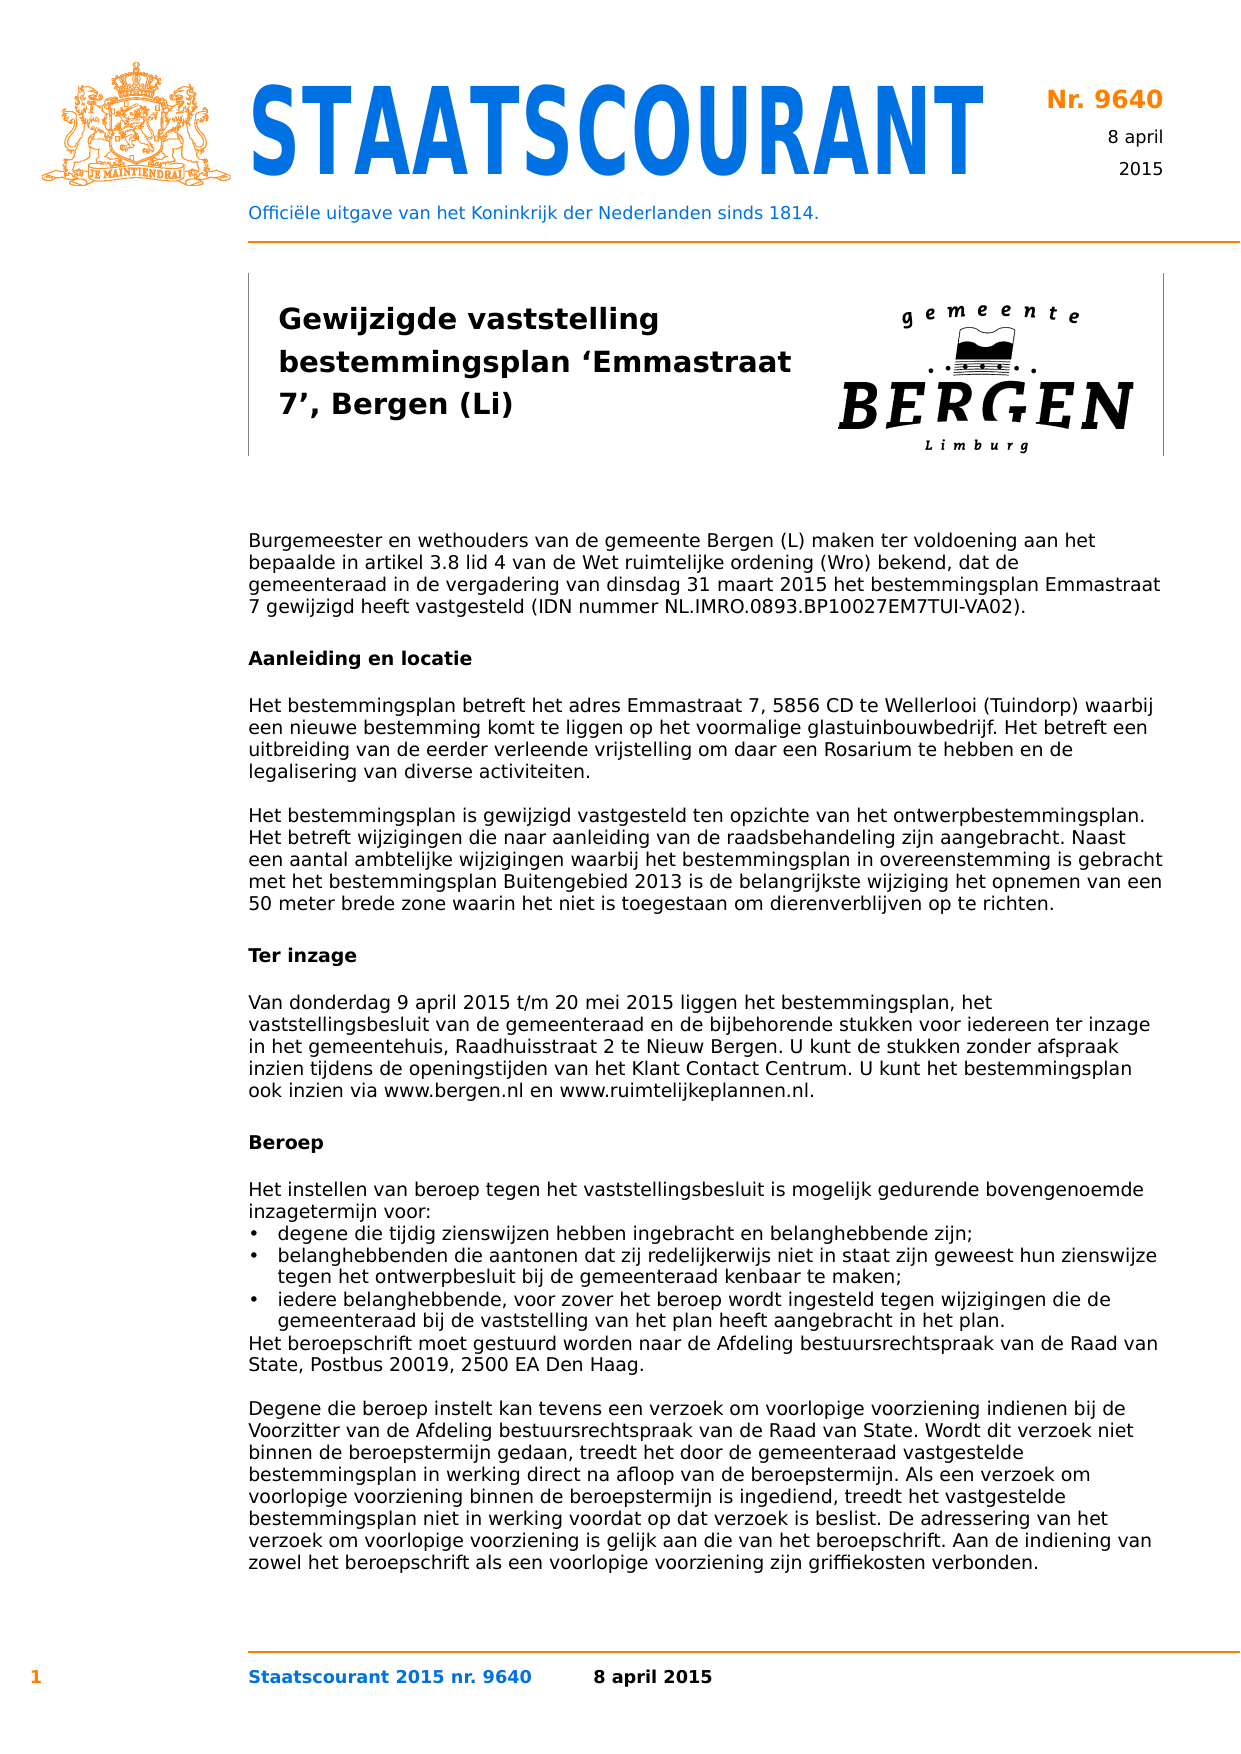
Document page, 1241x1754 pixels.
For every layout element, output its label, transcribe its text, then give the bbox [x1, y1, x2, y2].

text Het instellen van beroep tegen het vaststellingsbesluit is mogelijk gedurende bovengenoemde inzagetermijn voor: [248, 1178, 1163, 1222]
subtitle Ter inzage [248, 945, 1163, 967]
table_cell Officiële uitgave van het Koninkrijk der Nederlanden sinds 1814. [248, 203, 1240, 241]
picture [41, 62, 231, 186]
picture [838, 302, 1134, 456]
text • iedere belanghebbende, voor zover het beroep wordt ingesteld tegen wijzigingen die de gemeenteraad bij de vaststelling van het plan heeft aangebracht in het plan. [248, 1288, 1163, 1332]
table_cell 8 april [998, 121, 1240, 153]
text Het beroepschrift moet gestuurd worden naar de Afdeling bestuursrechtspraak van de Raad van State, Postbus 20019, 2500 EA Den Haag. [248, 1332, 1163, 1376]
text Het bestemmingsplan is gewijzigd vastgesteld ten opzichte van het ontwerpbestemmingsplan. Het betreft wijzigingen die naar aanleiding van de raadsbehandeling zijn aangebracht. Naast een aantal ambtelijke wijzigingen waarbij het bestemmingsplan in overeenstemming is gebracht met het bestemmingsplan Buitengebied 2013 is de belangrijkste wijziging het opnemen van een 50 meter brede zone waarin het niet is toegestaan om dierenverblijven op te richten. [248, 805, 1163, 915]
table_header STAATSCOURANT [248, 62, 998, 203]
text Van donderdag 9 april 2015 t/m 20 mei 2015 liggen het bestemmingsplan, het vaststellingsbesluit van de gemeenteraad en de bijbehorende stukken voor iedereen ter inzage in het gemeentehuis, Raadhuisstraat 2 te Nieuw Bergen. U kunt de stukken zonder afspraak inzien tijdens de openingstijden van het Klant Contact Centrum. U kunt het bestemmingsplan ook inzien via www.bergen.nl en www.ruimtelijkeplannen.nl. [248, 992, 1163, 1102]
subtitle Aanleiding en locatie [248, 648, 1163, 670]
text Burgemeester en wethouders van de gemeente Bergen (L) maken ter voldoening aan het bepaalde in artikel 3.8 lid 4 van de Wet ruimtelijke ordening (Wro) bekend, dat de gemeenteraad in de vergadering van dinsdag 31 maart 2015 het bestemmingsplan Emmastraat 7 gewijzigd heeft vastgesteld (IDN nummer NL.IMRO.0893.BP10027EM7TUI-VA02). [248, 530, 1163, 618]
text • degene die tijdig zienswijzen hebben ingebracht en belanghebbende zijn; [248, 1222, 1163, 1244]
text Degene die beroep instelt kan tevens een verzoek om voorlopige voorziening indienen bij de Voorzitter van de Afdeling bestuursrechtspraak van de Raad van State. Wordt dit verzoek niet binnen de beroepstermijn gedaan, treedt het door de gemeenteraad vastgestelde bestemmingsplan in werking direct na afloop van de beroepstermijn. Als een verzoek om voorlopige voorziening binnen de beroepstermijn is ingediend, treedt het vastgestelde bestemmingsplan niet in werking voordat op dat verzoek is beslist. De adressering van het verzoek om voorlopige voorziening is gelijk aan die van het beroepschrift. Aan de indiening van zowel het beroepschrift als een voorlopige voorziening zijn griffiekosten verbonden. [248, 1398, 1163, 1574]
subtitle Beroep [248, 1132, 1163, 1153]
text Het bestemmingsplan betreft het adres Emmastraat 7, 5856 CD te Wellerlooi (Tuindorp) waarbij een nieuwe bestemming komt te liggen op het voormalige glastuinbouwbedrijf. Het betreft een uitbreiding van de eerder verleende vrijstelling om daar een Rosarium te hebben en de legalisering van diverse activiteiten. [248, 695, 1163, 783]
table_header [25, 62, 248, 241]
table_cell 2015 [998, 153, 1240, 203]
table_header Nr. 9640 [998, 62, 1240, 121]
subtitle Gewijzigde vaststelling bestemmingsplan ‘Emmastraat 7’, Bergen (Li) [249, 273, 1163, 456]
text • belanghebbenden die aantonen dat zij redelijkerwijs niet in staat zijn geweest hun zienswijze tegen het ontwerpbesluit bij de gemeenteraad kenbaar te maken; [248, 1244, 1163, 1288]
